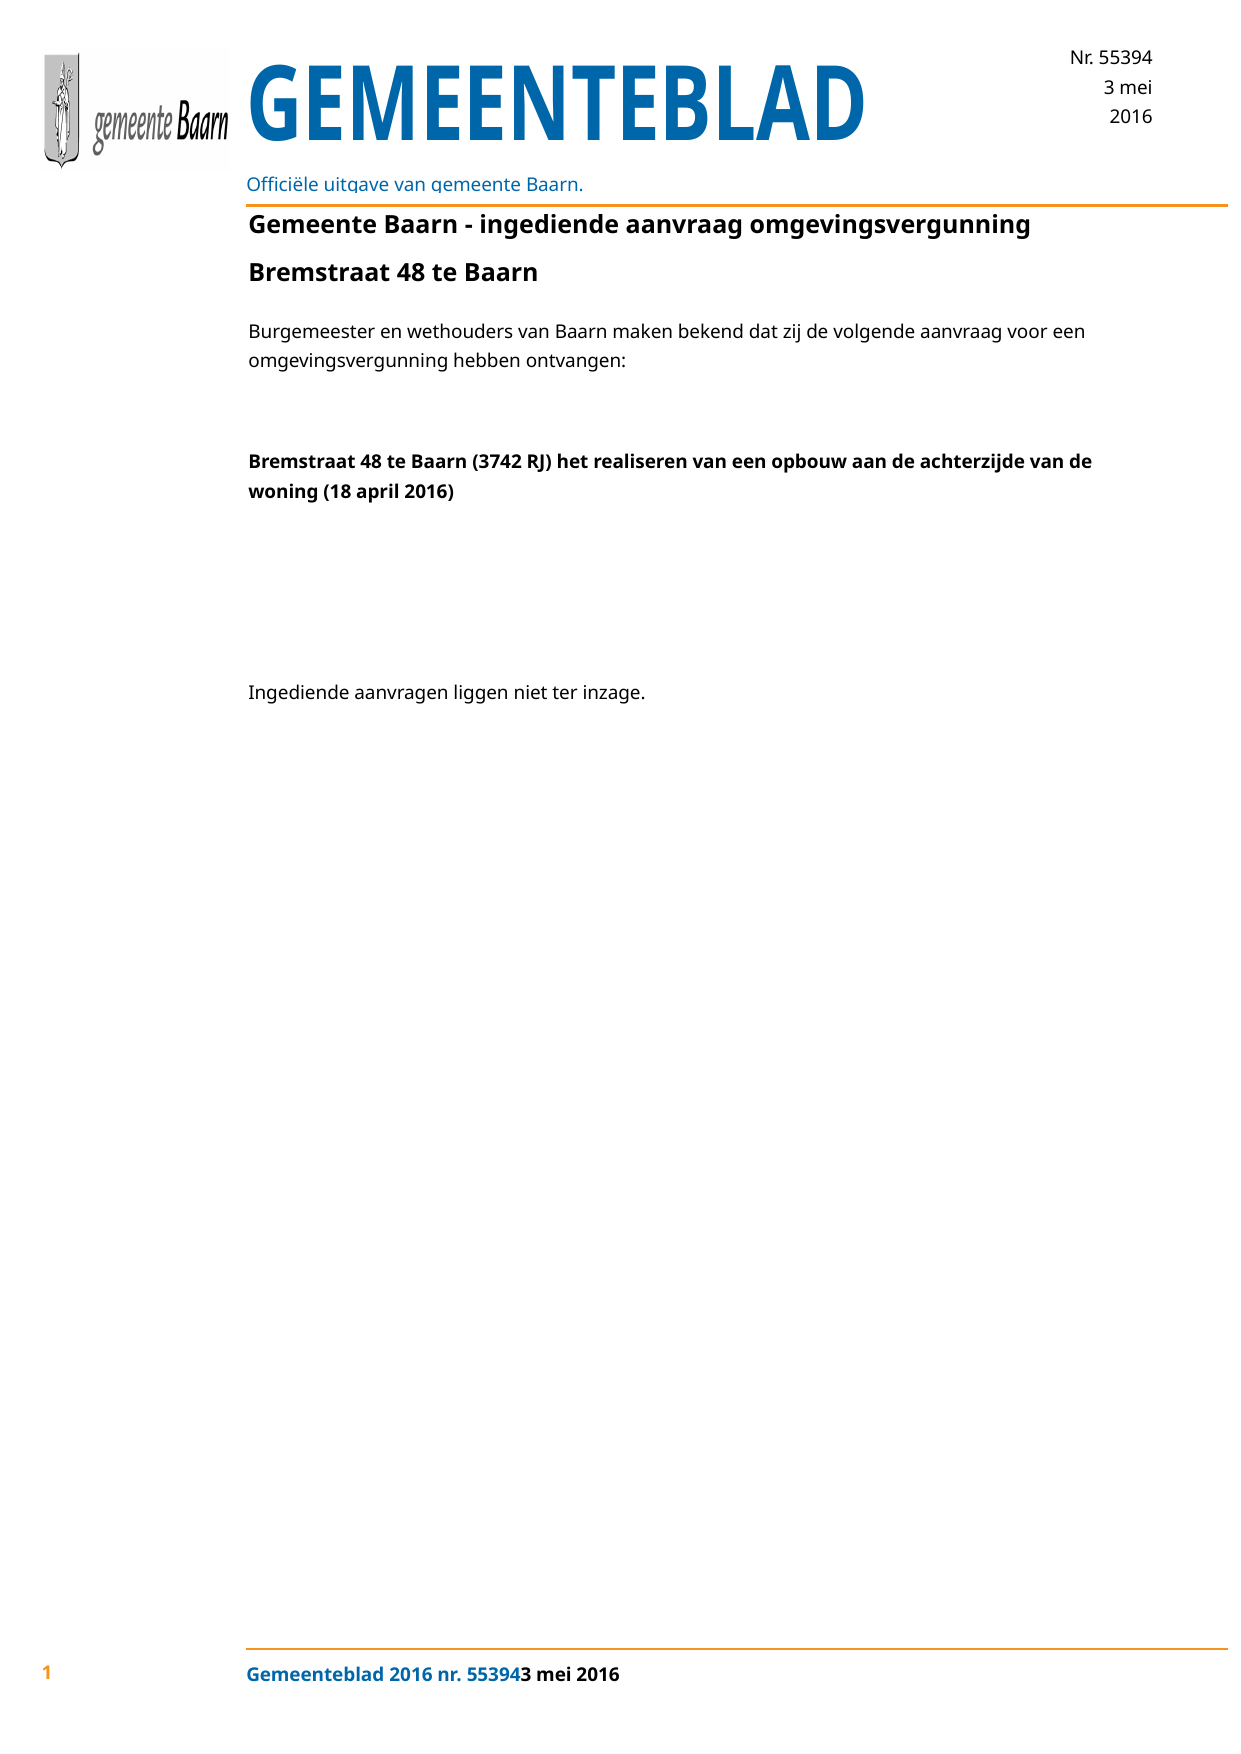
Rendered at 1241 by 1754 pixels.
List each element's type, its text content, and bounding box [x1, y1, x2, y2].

text Ingediende aanvragen liggen niet ter inzage. [248, 679, 1152, 705]
text Bremstraat 48 te Baarn (3742 RJ) het realiseren van een opbouw aan de achterzijde van de woning (18 april 2016) [248, 448, 1152, 504]
text Burgemeester en wethouders van Baarn maken bekend dat zij de volgende aanvraag voor een omgevingsvergunning hebben ontvangen: [248, 318, 1152, 373]
text Gemeente Baarn - ingediende aanvraag omgevingsvergunning Bremstraat 48 te Baarn [248, 207, 1152, 288]
picture [41, 47, 231, 172]
